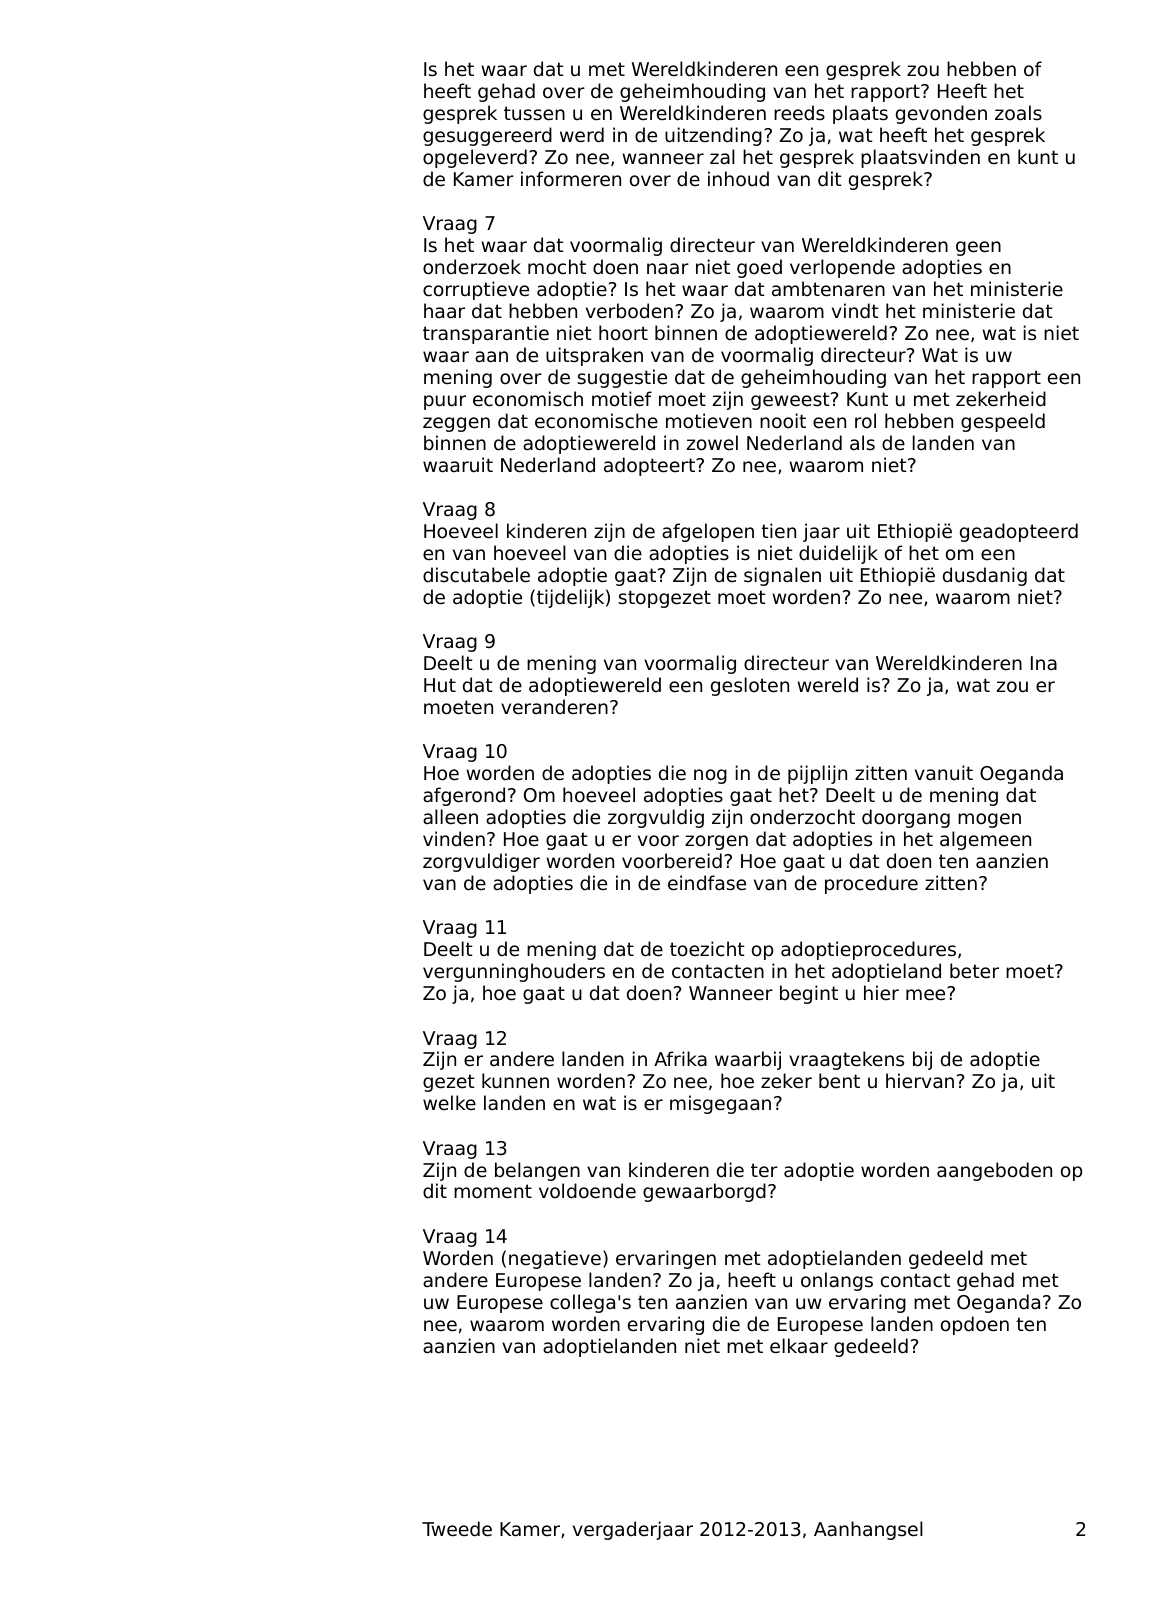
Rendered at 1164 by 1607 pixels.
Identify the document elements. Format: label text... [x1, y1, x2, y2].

text Is het waar dat u met Wereldkinderen een gesprek zou hebben of heeft gehad over de geheimhouding van het rapport? Heeft het gesprek tussen u en Wereldkinderen reeds plaats gevonden zoals gesuggereerd werd in de uitzending? Zo ja, wat heeft het gesprek opgeleverd? Zo nee, wanneer zal het gesprek plaatsvinden en kunt u de Kamer informeren over de inhoud van dit gesprek? [422, 59, 1087, 191]
text Vraag 7 [422, 213, 1087, 235]
text Vraag 13 [422, 1137, 1087, 1159]
text Worden (negatieve) ervaringen met adoptielanden gedeeld met andere Europese landen? Zo ja, heeft u onlangs contact gehad met uw Europese collega's ten aanzien van uw ervaring met Oeganda? Zo nee, waarom worden ervaring die de Europese landen opdoen ten aanzien van adoptielanden niet met elkaar gedeeld? [422, 1248, 1087, 1357]
text Deelt u de mening van voormalig directeur van Wereldkinderen Ina Hut dat de adoptiewereld een gesloten wereld is? Zo ja, wat zou er moeten veranderen? [422, 653, 1087, 719]
text Hoeveel kinderen zijn de afgelopen tien jaar uit Ethiopië geadopteerd en van hoeveel van die adopties is niet duidelijk of het om een discutabele adoptie gaat? Zijn de signalen uit Ethiopië dusdanig dat de adoptie (tijdelijk) stopgezet moet worden? Zo nee, waarom niet? [422, 521, 1087, 609]
text Vraag 10 [422, 741, 1087, 763]
text Zijn er andere landen in Afrika waarbij vraagtekens bij de adoptie gezet kunnen worden? Zo nee, hoe zeker bent u hiervan? Zo ja, uit welke landen en wat is er misgegaan? [422, 1049, 1087, 1115]
text Vraag 14 [422, 1226, 1087, 1248]
text Vraag 8 [422, 499, 1087, 521]
text Vraag 9 [422, 631, 1087, 653]
text Zijn de belangen van kinderen die ter adoptie worden aangeboden op dit moment voldoende gewaarborgd? [422, 1159, 1087, 1203]
text Deelt u de mening dat de toezicht op adoptieprocedures, vergunninghouders en de contacten in het adoptieland beter moet? Zo ja, hoe gaat u dat doen? Wanneer begint u hier mee? [422, 939, 1087, 1005]
text Is het waar dat voormalig directeur van Wereldkinderen geen onderzoek mocht doen naar niet goed verlopende adopties en corruptieve adoptie? Is het waar dat ambtenaren van het ministerie haar dat hebben verboden? Zo ja, waarom vindt het ministerie dat transparantie niet hoort binnen de adoptiewereld? Zo nee, wat is niet waar aan de uitspraken van de voormalig directeur? Wat is uw mening over de suggestie dat de geheimhouding van het rapport een puur economisch motief moet zijn geweest? Kunt u met zekerheid zeggen dat economische motieven nooit een rol hebben gespeeld binnen de adoptiewereld in zowel Nederland als de landen van waaruit Nederland adopteert? Zo nee, waarom niet? [422, 235, 1087, 477]
text Hoe worden de adopties die nog in de pijplijn zitten vanuit Oeganda afgerond? Om hoeveel adopties gaat het? Deelt u de mening dat alleen adopties die zorgvuldig zijn onderzocht doorgang mogen vinden? Hoe gaat u er voor zorgen dat adopties in het algemeen zorgvuldiger worden voorbereid? Hoe gaat u dat doen ten aanzien van de adopties die in de eindfase van de procedure zitten? [422, 763, 1087, 895]
text Vraag 12 [422, 1027, 1087, 1049]
text Vraag 11 [422, 917, 1087, 939]
